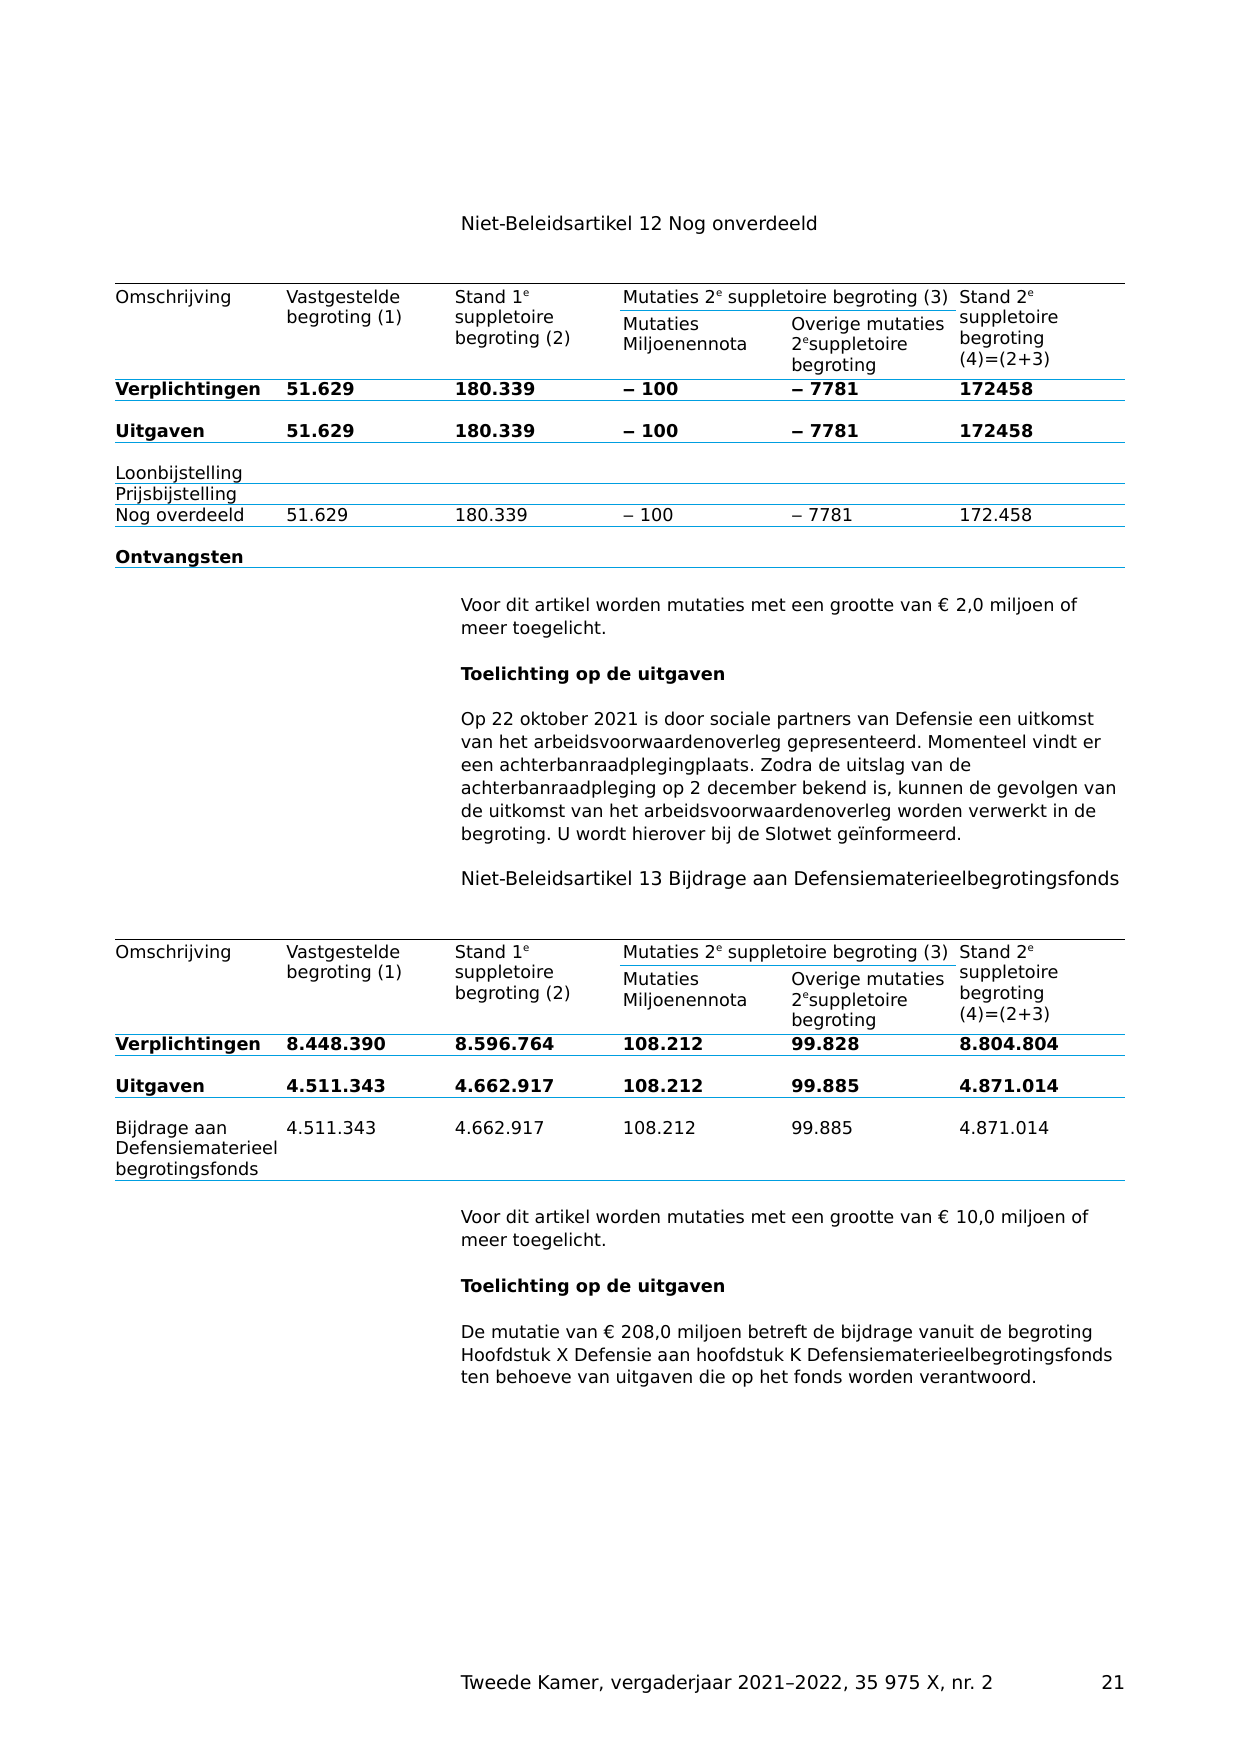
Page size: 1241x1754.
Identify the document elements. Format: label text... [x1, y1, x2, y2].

table_cell [956, 527, 1125, 547]
table_cell [115, 401, 283, 421]
table_cell Mutaties 2e suppletoire begroting (3) [620, 940, 956, 965]
table_cell ‒ 100 [620, 421, 788, 441]
table_cell [620, 1056, 788, 1076]
table_cell [956, 401, 1125, 421]
table_cell [283, 484, 452, 504]
table_cell 99.885 [788, 1118, 956, 1179]
table_cell [788, 1056, 956, 1076]
table_cell 4.871.014 [956, 1118, 1125, 1179]
table_cell 4.662.917 [452, 1118, 620, 1179]
text Op 22 oktober 2021 is door sociale partners van Defensie een uitkomst van het arbeidsvoorwaardenoverleg gepresenteerd. Momenteel vindt er een achterbanraadplegingplaats. Zodra de uitslag van de achterbanraadpleging op 2 december bekend is, kunnen de gevolgen van de uitkomst van het arbeidsvoorwaardenoverleg worden verwerkt in de begroting. U wordt hierover bij de Slotwet geïnformeerd. [461, 707, 1125, 845]
table_cell [283, 1098, 452, 1118]
table_cell [788, 484, 956, 504]
table_cell 51.629 [283, 380, 452, 400]
table_cell [956, 463, 1125, 483]
table_cell [283, 1056, 452, 1076]
title Niet-Beleidsartikel 12 Nog onverdeeld [461, 213, 1125, 235]
table_cell [620, 463, 788, 483]
table_cell [283, 527, 452, 547]
table_cell 172458 [956, 380, 1125, 400]
table_cell Nog overdeeld [115, 505, 283, 526]
table_cell 108.212 [620, 1076, 788, 1097]
table_cell ‒ 100 [620, 380, 788, 400]
table_cell [452, 547, 620, 567]
table_cell Verplichtingen [115, 380, 283, 400]
table_cell [115, 1098, 283, 1118]
table_cell [115, 443, 283, 463]
table_cell Bijdrage aan Defensiematerieelbegrotingsfonds [115, 1118, 283, 1179]
table_header Artikel 13 Bijdrage aan Defensiematerieelbegrotingsfonds (bedragen x € 1.000) [115, 914, 1125, 938]
table_cell Verplichtingen [115, 1035, 283, 1055]
table_cell Uitgaven [115, 1076, 283, 1097]
table_cell ‒ 7781 [788, 421, 956, 441]
table_cell [620, 1098, 788, 1118]
table_cell Prijsbijstelling [115, 484, 283, 504]
table_cell [283, 463, 452, 483]
table_cell [956, 443, 1125, 463]
table_cell [452, 527, 620, 547]
table_cell 4.511.343 [283, 1076, 452, 1097]
table_cell 99.885 [788, 1076, 956, 1097]
table_cell [620, 527, 788, 547]
table_cell Stand 1e suppletoire begroting (2) [452, 284, 620, 378]
table_cell Stand 2e suppletoire begroting (4)=(2+3) [956, 284, 1125, 378]
table_cell [788, 547, 956, 567]
table_cell 51.629 [283, 505, 452, 526]
table_cell [452, 1056, 620, 1076]
table_cell 8.804.804 [956, 1035, 1125, 1055]
table_cell [620, 484, 788, 504]
title Niet-Beleidsartikel 13 Bijdrage aan Defensiematerieelbegrotingsfonds [461, 868, 1125, 890]
table_cell ‒ 100 [620, 505, 788, 526]
table_cell [452, 1098, 620, 1118]
table_cell [452, 463, 620, 483]
text Toelichting op de uitgaven [461, 662, 1125, 684]
table_cell Mutaties Miljoenennota [620, 966, 788, 1034]
table_cell ‒ 7781 [788, 505, 956, 526]
table_cell Mutaties Miljoenennota [620, 311, 788, 378]
table_cell 4.662.917 [452, 1076, 620, 1097]
text Toelichting op de uitgaven [461, 1274, 1125, 1297]
table_cell [956, 1056, 1125, 1076]
table_cell Stand 1e suppletoire begroting (2) [452, 940, 620, 1034]
table_cell [788, 443, 956, 463]
table_cell [788, 463, 956, 483]
table_cell [956, 484, 1125, 504]
table_cell 172458 [956, 421, 1125, 441]
table_cell 99.828 [788, 1035, 956, 1055]
text De mutatie van € 208,0 miljoen betreft de bijdrage vanuit de begroting Hoofdstuk X Defensie aan hoofdstuk K Defensiematerieelbegrotingsfonds ten behoeve van uitgaven die op het fonds worden verantwoord. [461, 1320, 1125, 1388]
table_cell Mutaties 2e suppletoire begroting (3) [620, 284, 956, 310]
table_cell Overige mutaties 2esuppletoire begroting [788, 311, 956, 378]
table_cell 180.339 [452, 505, 620, 526]
table_cell [115, 1056, 283, 1076]
table_cell 172.458 [956, 505, 1125, 526]
table_cell Omschrijving [115, 284, 283, 378]
table_cell 8.448.390 [283, 1035, 452, 1055]
table_cell [283, 401, 452, 421]
table_cell 4.511.343 [283, 1118, 452, 1179]
table_cell [620, 547, 788, 567]
table_cell [620, 443, 788, 463]
table_cell [452, 443, 620, 463]
table_cell [956, 1098, 1125, 1118]
table_cell [620, 401, 788, 421]
table_header Artikel 12 Nog onverdeeld (bedragen x € 1.000) [115, 258, 1125, 283]
table_cell Vastgestelde begroting (1) [283, 284, 452, 378]
table_cell [283, 547, 452, 567]
table_cell [788, 401, 956, 421]
table_cell 8.596.764 [452, 1035, 620, 1055]
table_cell 108.212 [620, 1118, 788, 1179]
table_cell Overige mutaties 2esuppletoire begroting [788, 966, 956, 1034]
table_cell [452, 484, 620, 504]
table_cell [788, 527, 956, 547]
table_cell Vastgestelde begroting (1) [283, 940, 452, 1034]
table_cell [452, 401, 620, 421]
table_cell Omschrijving [115, 940, 283, 1034]
table_cell 180.339 [452, 380, 620, 400]
table_cell Stand 2e suppletoire begroting (4)=(2+3) [956, 940, 1125, 1034]
table_cell Uitgaven [115, 421, 283, 441]
table_cell [956, 547, 1125, 567]
table_cell Ontvangsten [115, 547, 283, 567]
text Voor dit artikel worden mutaties met een grootte van € 2,0 miljoen of meer toegelicht. [461, 593, 1125, 639]
table_cell ‒ 7781 [788, 380, 956, 400]
table_cell 180.339 [452, 421, 620, 441]
table_cell [283, 443, 452, 463]
table_cell Loonbijstelling [115, 463, 283, 483]
table_cell 108.212 [620, 1035, 788, 1055]
table_cell [788, 1098, 956, 1118]
table_cell 51.629 [283, 421, 452, 441]
text Voor dit artikel worden mutaties met een grootte van € 10,0 miljoen of meer toegelicht. [461, 1205, 1125, 1251]
table_cell [115, 527, 283, 547]
table_cell 4.871.014 [956, 1076, 1125, 1097]
